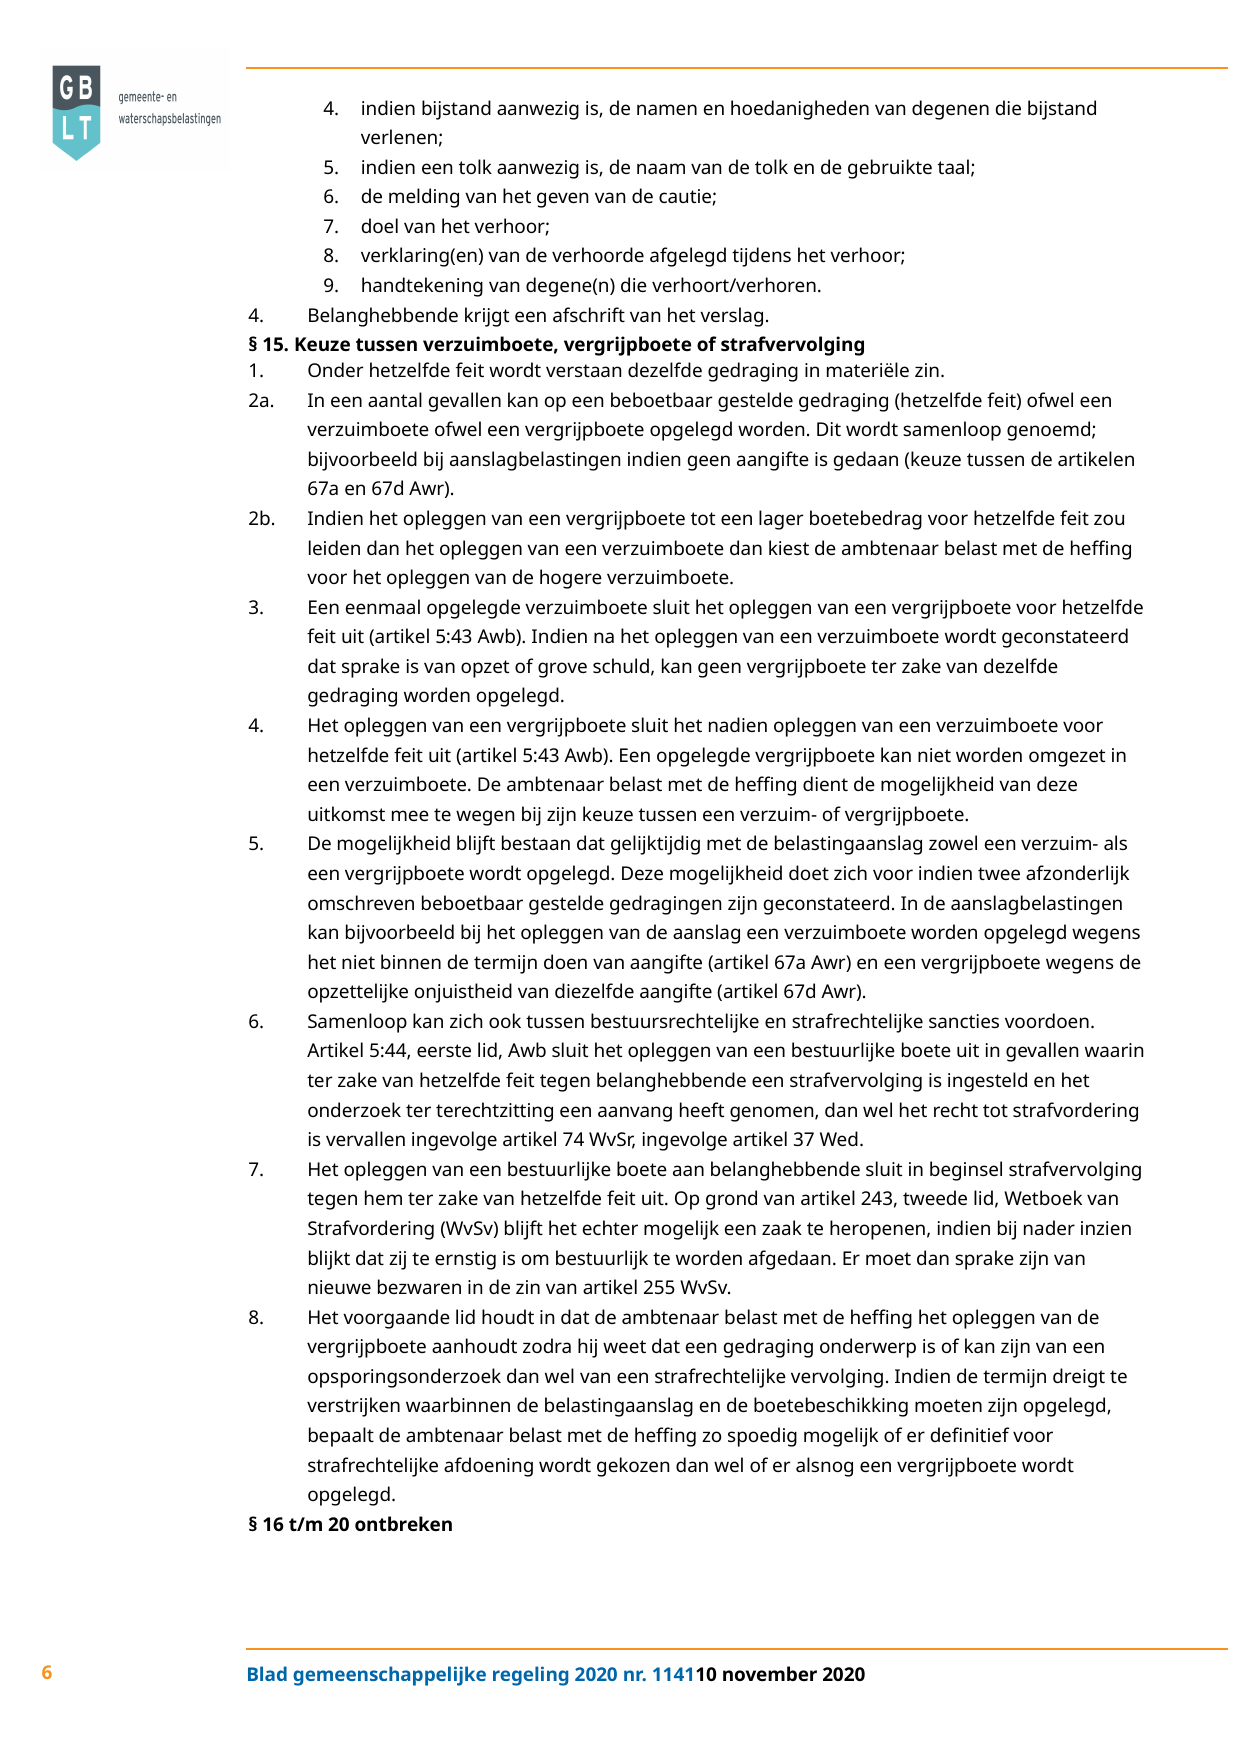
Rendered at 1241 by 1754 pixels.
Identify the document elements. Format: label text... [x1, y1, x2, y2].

list Samenloop kan zich ook tussen bestuursrechtelijke en strafrechtelijke sancties voordoen. Artikel 5:44, eerste lid, Awb sluit het opleggen van een bestuurlijke boete uit in gevallen waarin ter zake van hetzelfde feit tegen belanghebbende een strafvervolging is ingesteld en het onderzoek ter terechtzitting een aanvang heeft genomen, dan wel het recht tot strafvordering is vervallen ingevolge artikel 74 WvSr, ingevolge artikel 37 Wed. [248, 1008, 1152, 1152]
list Een eenmaal opgelegde verzuimboete sluit het opleggen van een vergrijpboete voor hetzelfde feit uit (artikel 5:43 Awb). Indien na het opleggen van een verzuimboete wordt geconstateerd dat sprake is van opzet of grove schuld, kan geen vergrijpboete ter zake van dezelfde gedraging worden opgelegd. [248, 594, 1152, 708]
list De mogelijkheid blijft bestaan dat gelijktijdig met de belastingaanslag zowel een verzuim- als een vergrijpboete wordt opgelegd. Deze mogelijkheid doet zich voor indien twee afzonderlijk omschreven beboetbaar gestelde gedragingen zijn geconstateerd. In de aanslagbelastingen kan bijvoorbeeld bij het opleggen van de aanslag een verzuimboete worden opgelegd wegens het niet binnen de termijn doen van aangifte (artikel 67a Awr) en een vergrijpboete wegens de opzettelijke onjuistheid van diezelfde aangifte (artikel 67d Awr). [248, 831, 1152, 1004]
list Het voorgaande lid houdt in dat de ambtenaar belast met de heffing het opleggen van de vergrijpboete aanhoudt zodra hij weet dat een gedraging onderwerp is of kan zijn van een opsporingsonderzoek dan wel van een strafrechtelijke vervolging. Indien de termijn dreigt te verstrijken waarbinnen de belastingaanslag en de boetebeschikking moeten zijn opgelegd, bepaalt de ambtenaar belast met de heffing zo spoedig mogelijk of er definitief voor strafrechtelijke afdoening wordt gekozen dan wel of er alsnog een vergrijpboete wordt opgelegd. [248, 1304, 1152, 1507]
list de melding van het geven van de cautie; [323, 183, 1152, 209]
text § 15. Keuze tussen verzuimboete, vergrijpboete of strafvervolging [248, 331, 1152, 357]
picture [41, 47, 231, 172]
list doel van het verhoor; [323, 213, 1152, 239]
list Het opleggen van een bestuurlijke boete aan belanghebbende sluit in beginsel strafvervolging tegen hem ter zake van hetzelfde feit uit. Op grond van artikel 243, tweede lid, Wetboek van Strafvordering (WvSv) blijft het echter mogelijk een zaak te heropenen, indien bij nader inzien blijkt dat zij te ernstig is om bestuurlijk te worden afgedaan. Er moet dan sprake zijn van nieuwe bezwaren in de zin van artikel 255 WvSv. [248, 1156, 1152, 1300]
text § 16 t/m 20 ontbreken [248, 1511, 1152, 1537]
list indien een tolk aanwezig is, de naam van de tolk en de gebruikte taal; [323, 154, 1152, 180]
list handtekening van degene(n) die verhoort/verhoren. [323, 272, 1152, 298]
list verklaring(en) van de verhoorde afgelegd tijdens het verhoor; [323, 243, 1152, 268]
list Het opleggen van een vergrijpboete sluit het nadien opleggen van een verzuimboete voor hetzelfde feit uit (artikel 5:43 Awb). Een opgelegde vergrijpboete kan niet worden omgezet in een verzuimboete. De ambtenaar belast met de heffing dient de mogelijkheid van deze uitkomst mee te wegen bij zijn keuze tussen een verzuim- of vergrijpboete. [248, 712, 1152, 827]
list indien bijstand aanwezig is, de namen en hoedanigheden van degenen die bijstand verlenen; [323, 95, 1152, 150]
list Indien het opleggen van een vergrijpboete tot een lager boetebedrag voor hetzelfde feit zou leiden dan het opleggen van een verzuimboete dan kiest de ambtenaar belast met de heffing voor het opleggen van de hogere verzuimboete. [248, 505, 1152, 590]
list In een aantal gevallen kan op een beboetbaar gestelde gedraging (hetzelfde feit) ofwel een verzuimboete ofwel een vergrijpboete opgelegd worden. Dit wordt samenloop genoemd; bijvoorbeeld bij aanslagbelastingen indien geen aangifte is gedaan (keuze tussen de artikelen 67a en 67d Awr). [248, 387, 1152, 501]
list Onder hetzelfde feit wordt verstaan dezelfde gedraging in materiële zin. [248, 357, 1152, 383]
list Belanghebbende krijgt een afschrift van het verslag. [248, 302, 1152, 328]
